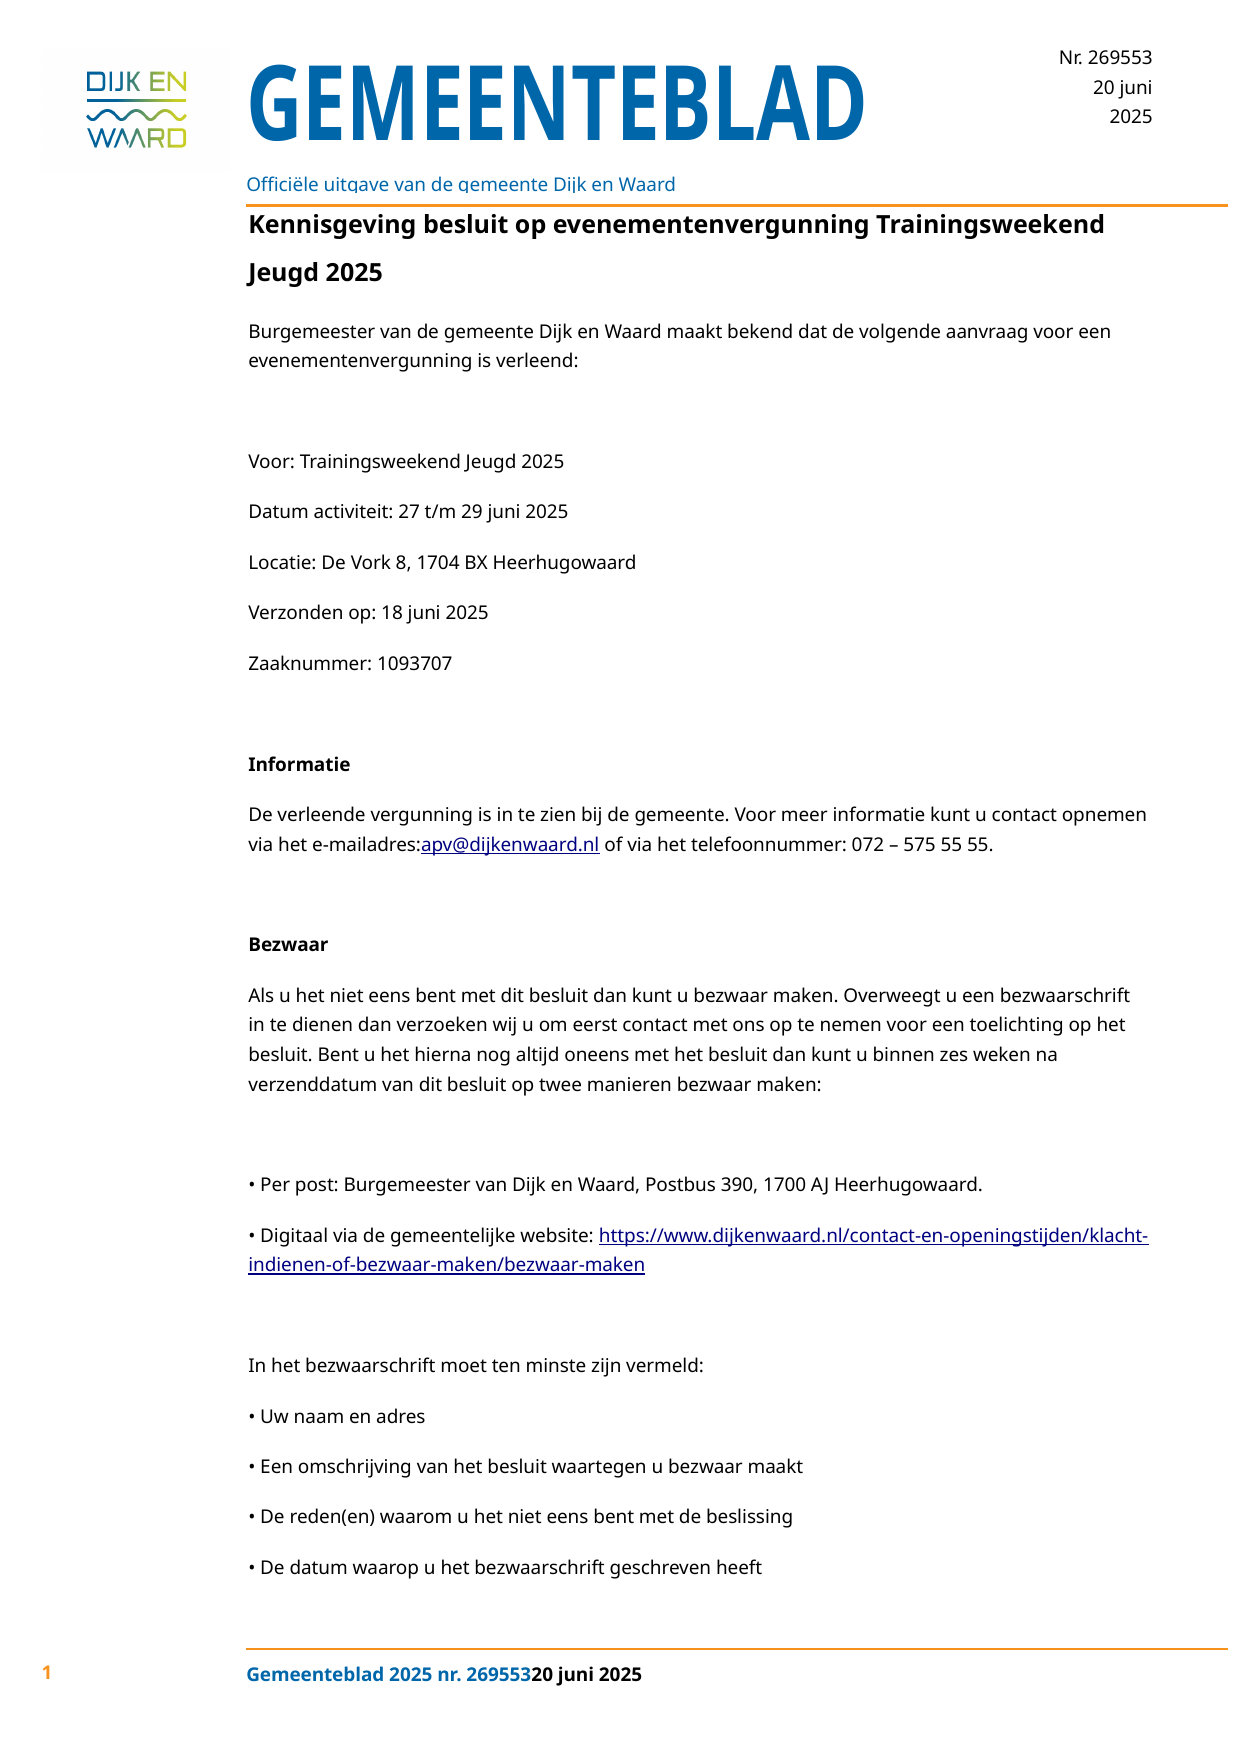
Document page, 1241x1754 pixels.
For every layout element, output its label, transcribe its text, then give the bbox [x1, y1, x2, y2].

text De verleende vergunning is in te zien bij de gemeente. Voor meer informatie kunt u contact opnemen via het e-mailadres:apv@dijkenwaard.nl of via het telefoonnummer: 072 – 575 55 55. [248, 801, 1152, 857]
text • Een omschrijving van het besluit waartegen u bezwaar maakt [248, 1453, 1152, 1479]
text Datum activiteit: 27 t/m 29 juni 2025 [248, 499, 1152, 524]
text Als u het niet eens bent met dit besluit dan kunt u bezwaar maken. Overweegt u een bezwaarschrift in te dienen dan verzoeken wij u om eerst contact met ons op te nemen voor een toelichting op het besluit. Bent u het hierna nog altijd oneens met het besluit dan kunt u binnen zes weken na verzenddatum van dit besluit op twee manieren bezwaar maken: [248, 982, 1152, 1097]
text Voor: Trainingsweekend Jeugd 2025 [248, 448, 1152, 474]
text Kennisgeving besluit op evenementenvergunning Trainingsweekend Jeugd 2025 [248, 207, 1152, 288]
text • Per post: Burgemeester van Dijk en Waard, Postbus 390, 1700 AJ Heerhugowaard. [248, 1172, 1152, 1197]
text Verzonden op: 18 juni 2025 [248, 599, 1152, 625]
picture [41, 47, 231, 172]
text • Uw naam en adres [248, 1403, 1152, 1429]
text • Digitaal via de gemeentelijke website: https://www.dijkenwaard.nl/contact-en-openingstijden/klacht-indienen-of-bezwaar-maken/bezwaar-maken [248, 1222, 1152, 1277]
text Zaaknummer: 1093707 [248, 650, 1152, 676]
text Locatie: De Vork 8, 1704 BX Heerhugowaard [248, 549, 1152, 575]
text Informatie [248, 751, 1152, 777]
text • De datum waarop u het bezwaarschrift geschreven heeft [248, 1554, 1152, 1580]
text • De reden(en) waarom u het niet eens bent met de beslissing [248, 1504, 1152, 1529]
text Burgemeester van de gemeente Dijk en Waard maakt bekend dat de volgende aanvraag voor een evenementenvergunning is verleend: [248, 318, 1152, 373]
text Bezwaar [248, 932, 1152, 957]
text In het bezwaarschrift moet ten minste zijn vermeld: [248, 1352, 1152, 1378]
